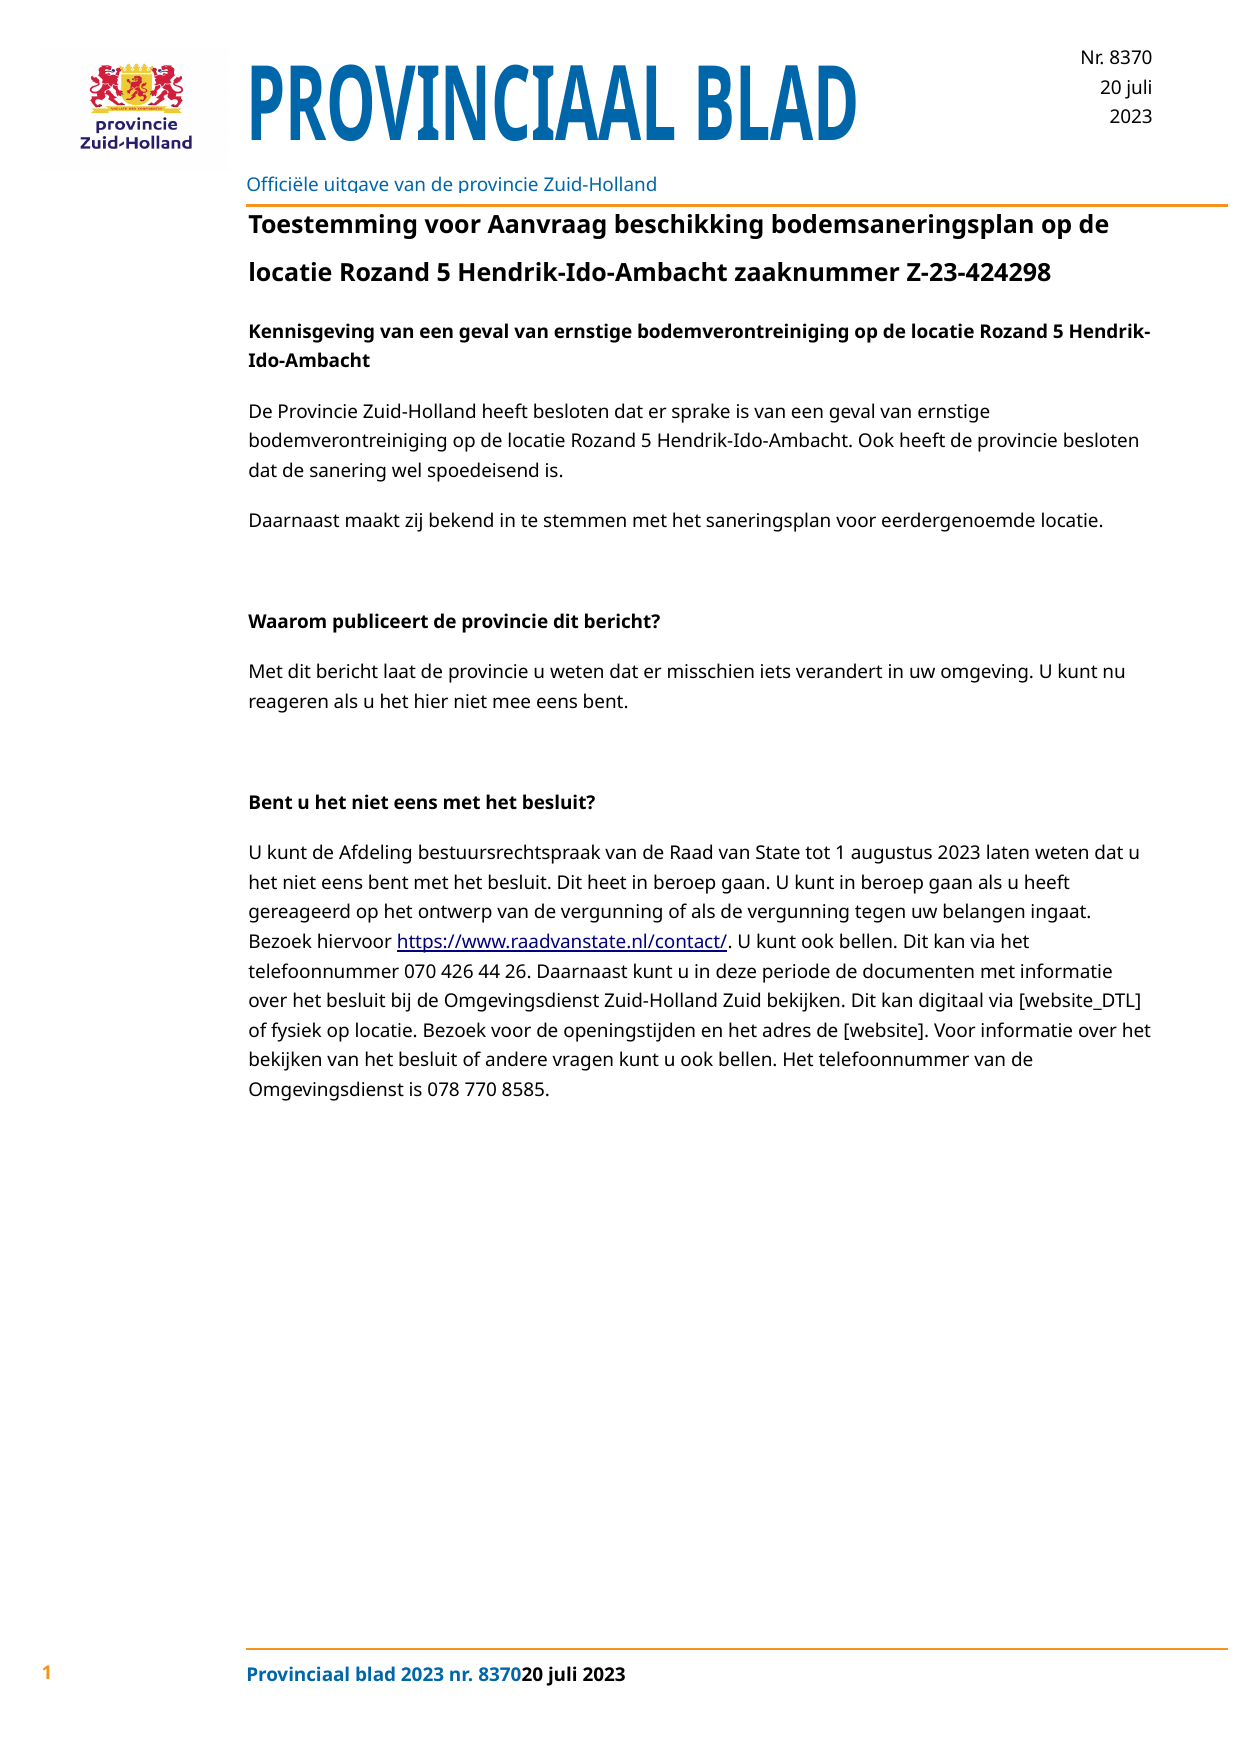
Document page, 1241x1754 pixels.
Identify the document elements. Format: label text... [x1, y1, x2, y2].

text Met dit bericht laat de provincie u weten dat er misschien iets verandert in uw omgeving. U kunt nu reageren als u het hier niet mee eens bent. [248, 659, 1152, 714]
text Kennisgeving van een geval van ernstige bodemverontreiniging op de locatie Rozand 5 Hendrik-Ido-Ambacht [248, 318, 1152, 373]
picture [41, 47, 231, 172]
text Toestemming voor Aanvraag beschikking bodemsaneringsplan op de locatie Rozand 5 Hendrik-Ido-Ambacht zaaknummer Z-23-424298 [248, 207, 1152, 288]
text U kunt de Afdeling bestuursrechtspraak van de Raad van State tot 1 augustus 2023 laten weten dat u het niet eens bent met het besluit. Dit heet in beroep gaan. U kunt in beroep gaan als u heeft gereageerd op het ontwerp van de vergunning of als de vergunning tegen uw belangen ingaat. Bezoek hiervoor https://www.raadvanstate.nl/contact/. U kunt ook bellen. Dit kan via het telefoonnummer 070 426 44 26. Daarnaast kunt u in deze periode de documenten met informatie over het besluit bij de Omgevingsdienst Zuid-Holland Zuid bekijken. Dit kan digitaal via [website_DTL] of fysiek op locatie. Bezoek voor de openingstijden en het adres de [website]. Voor informatie over het bekijken van het besluit of andere vragen kunt u ook bellen. Het telefoonnummer van de Omgevingsdienst is 078 770 8585. [248, 839, 1152, 1102]
text Waarom publiceert de provincie dit bericht? [248, 608, 1152, 634]
text De Provincie Zuid-Holland heeft besloten dat er sprake is van een geval van ernstige bodemverontreiniging op de locatie Rozand 5 Hendrik-Ido-Ambacht. Ook heeft de provincie besloten dat de sanering wel spoedeisend is. [248, 398, 1152, 483]
text Bent u het niet eens met het besluit? [248, 789, 1152, 815]
text Daarnaast maakt zij bekend in te stemmen met het saneringsplan voor eerdergenoemde locatie. [248, 507, 1152, 533]
